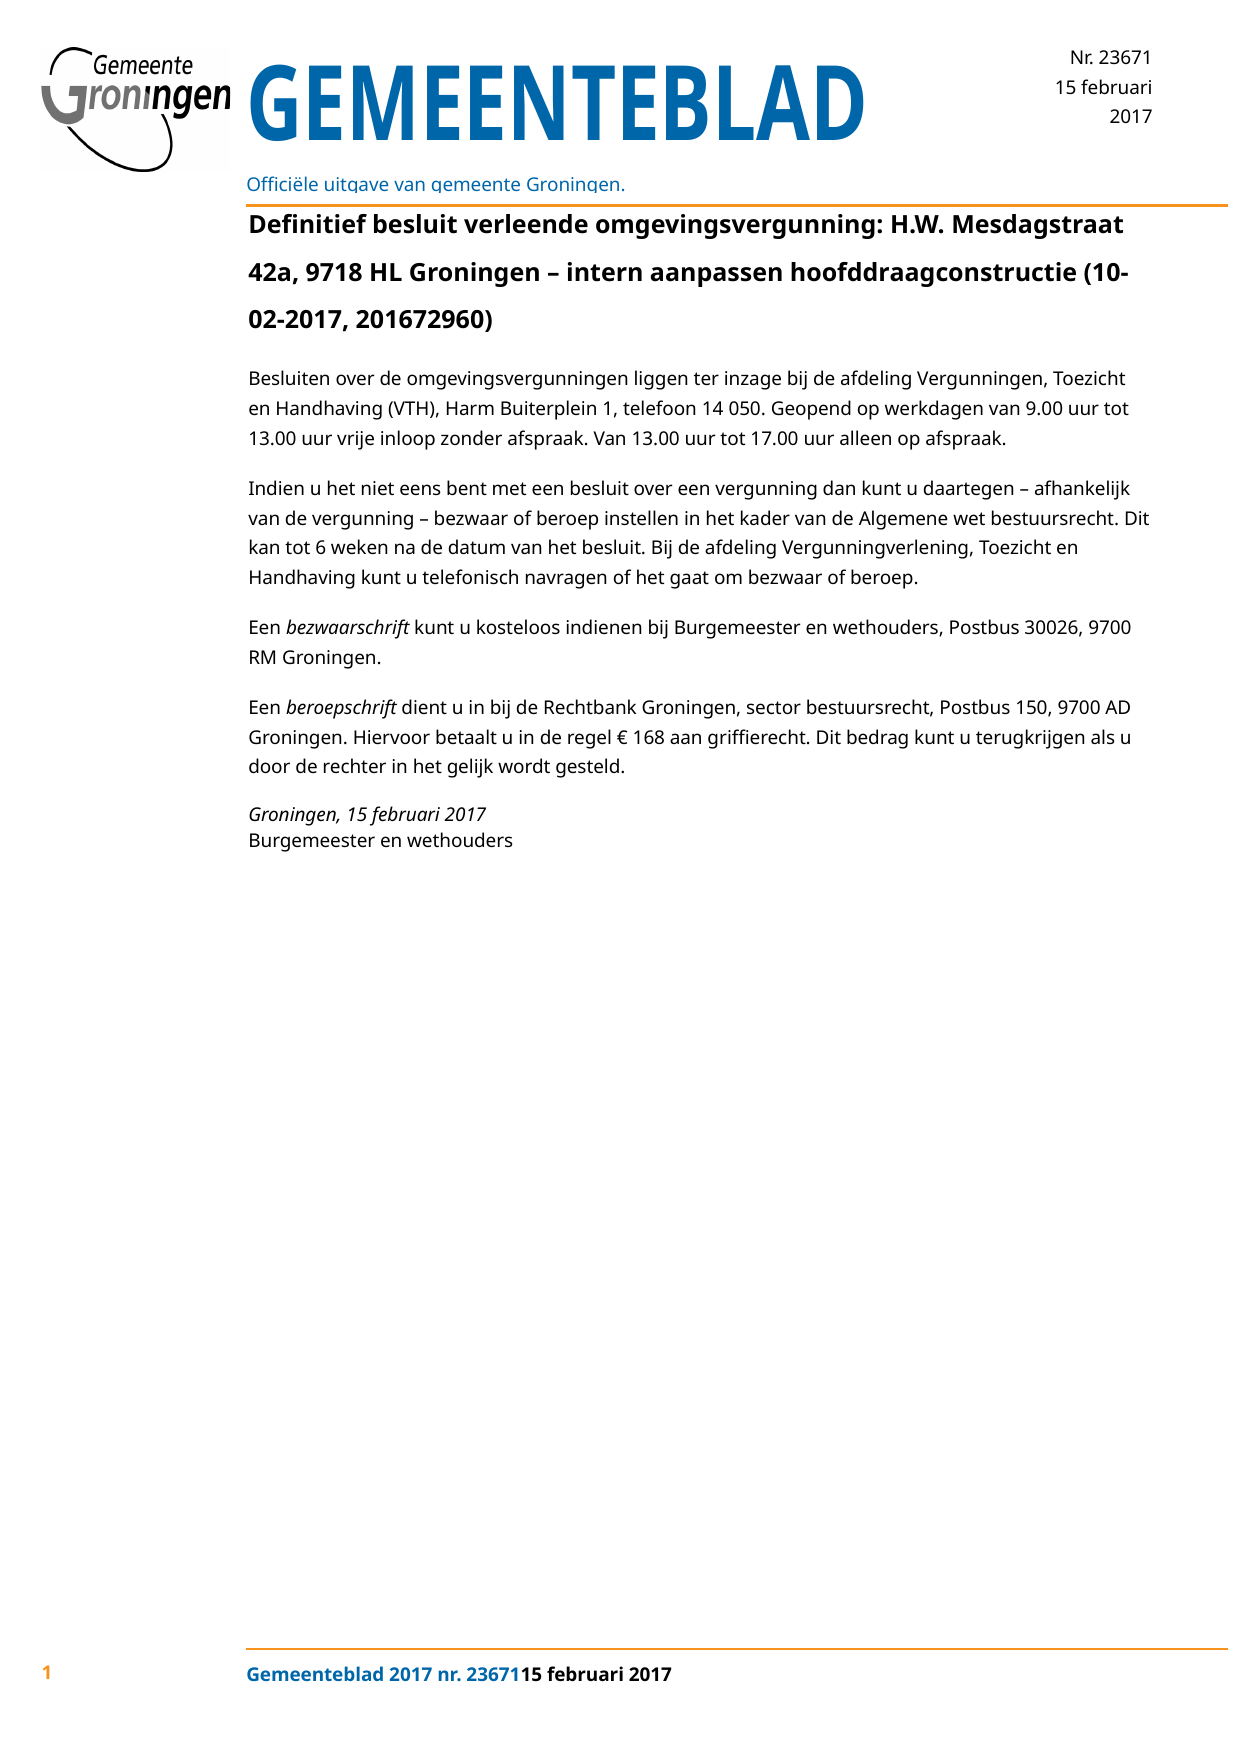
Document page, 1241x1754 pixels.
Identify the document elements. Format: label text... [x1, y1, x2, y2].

text Burgemeester en wethouders [248, 827, 1152, 853]
text Een bezwaarschrift kunt u kosteloos indienen bij Burgemeester en wethouders, Postbus 30026, 9700 RM Groningen. [248, 614, 1152, 669]
text Indien u het niet eens bent met een besluit over een vergunning dan kunt u daartegen – afhankelijk van de vergunning – bezwaar of beroep instellen in het kader van de Algemene wet bestuursrecht. Dit kan tot 6 weken na de datum van het besluit. Bij de afdeling Vergunningverlening, Toezicht en Handhaving kunt u telefonisch navragen of het gaat om bezwaar of beroep. [248, 475, 1152, 589]
text Besluiten over de omgevingsvergunningen liggen ter inzage bij de afdeling Vergunningen, Toezicht en Handhaving (VTH), Harm Buiterplein 1, telefoon 14 050. Geopend op werkdagen van 9.00 uur tot 13.00 uur vrije inloop zonder afspraak. Van 13.00 uur tot 17.00 uur alleen op afspraak. [248, 366, 1152, 450]
text Definitief besluit verleende omgevingsvergunning: H.W. Mesdagstraat 42a, 9718 HL Groningen – intern aanpassen hoofddraagconstructie (10-02-2017, 201672960) [248, 207, 1152, 336]
text Groningen, 15 februari 2017 [248, 801, 1152, 827]
text Een beroepschrift dient u in bij de Rechtbank Groningen, sector bestuursrecht, Postbus 150, 9700 AD Groningen. Hiervoor betaalt u in de regel € 168 aan griffierecht. Dit bedrag kunt u terugkrijgen als u door de rechter in het gelijk wordt gesteld. [248, 694, 1152, 779]
picture [41, 47, 231, 172]
